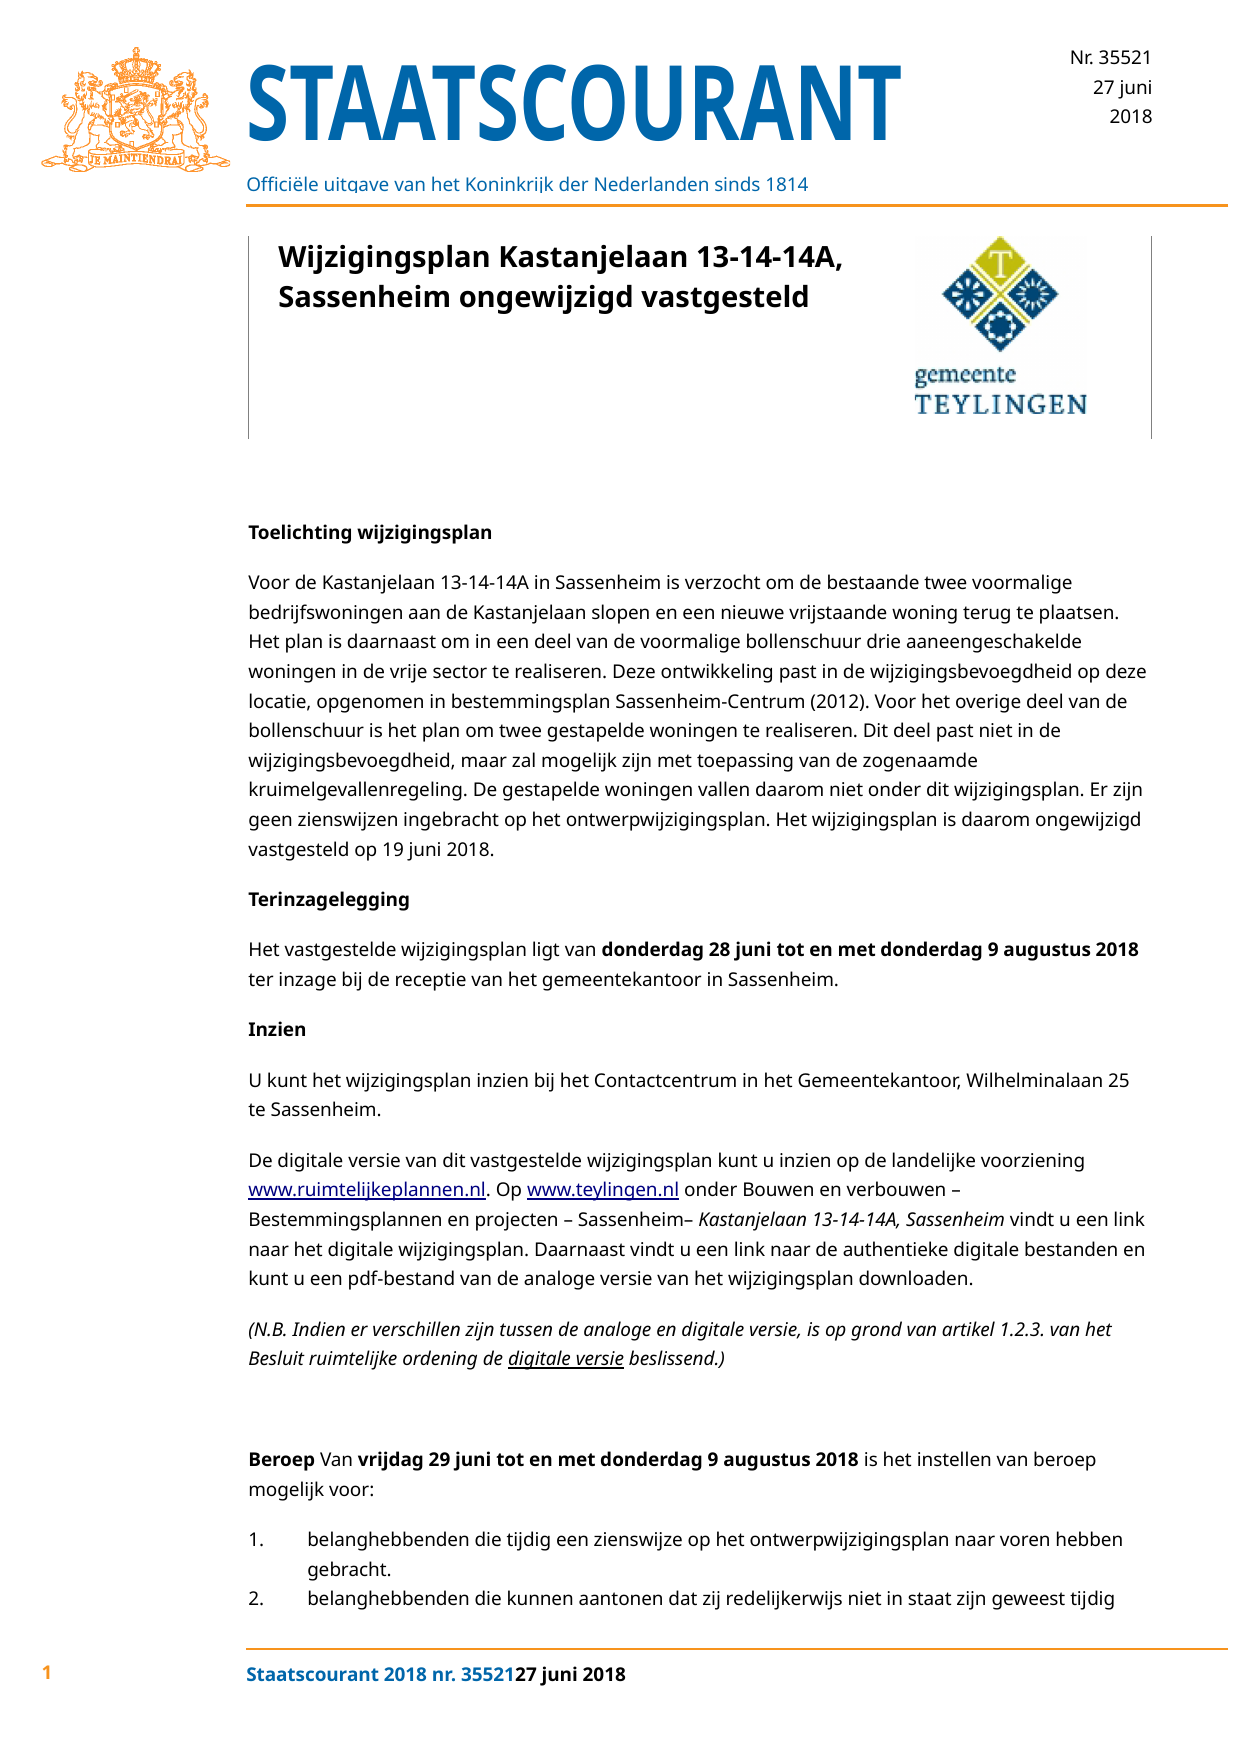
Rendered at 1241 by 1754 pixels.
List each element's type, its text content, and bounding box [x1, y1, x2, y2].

picture [914, 236, 1087, 414]
list belanghebbenden die tijdig een zienswijze op het ontwerpwijzigingsplan naar voren hebben gebracht. [248, 1526, 1152, 1581]
table_header [850, 236, 914, 413]
text Voor de Kastanjelaan 13-14-14A in Sassenheim is verzocht om de bestaande twee voormalige bedrijfswoningen aan de Kastanjelaan slopen en een nieuwe vrijstaande woning terug te plaatsen. Het plan is daarnaast om in een deel van de voormalige bollenschuur drie aaneengeschakelde woningen in de vrije sector te realiseren. Deze ontwikkeling past in de wijzigingsbevoegdheid op deze locatie, opgenomen in bestemmingsplan Sassenheim-Centrum (2012). Voor het overige deel van de bollenschuur is het plan om twee gestapelde woningen te realiseren. Dit deel past niet in de wijzigingsbevoegdheid, maar zal mogelijk zijn met toepassing van de zogenaamde kruimelgevallenregeling. De gestapelde woningen vallen daarom niet onder dit wijzigingsplan. Er zijn geen zienswijzen ingebracht op het ontwerpwijzigingsplan. Het wijzigingsplan is daarom ongewijzigd vastgesteld op 19 juni 2018. [248, 569, 1152, 861]
text Terinzagelegging [248, 886, 1152, 912]
list belanghebbenden die kunnen aantonen dat zij redelijkerwijs niet in staat zijn geweest tij­dig [248, 1585, 1152, 1611]
text (N.B. Indien er verschillen zijn tussen de analoge en digitale versie, is op grond van artikel 1.2.3. van het Besluit ruimtelijke ordening de digitale versie beslissend.) [248, 1316, 1152, 1371]
table_header Wijzigingsplan Kastanjelaan 13-14-14A, Sassenheim ongewijzigd vastgesteld [249, 236, 850, 439]
text De digitale versie van dit vastgestelde wijzigingsplan kunt u inzien op de landelijke voorziening www.ruimtelijkeplannen.nl. Op www.teylingen.nl onder Bouwen en verbouwen – Bestemmingsplannen en projecten – Sassenheim– Kastanjelaan 13-14-14A, Sassenheim vindt u een link naar het digitale wijzigingsplan. Daarnaast vindt u een link naar de authentieke digitale bestanden en kunt u een pdf-bestand van de analoge versie van het wijzigingsplan downloaden. [248, 1147, 1152, 1291]
table_header [850, 414, 1151, 439]
picture [41, 47, 231, 172]
text U kunt het wijzigingsplan inzien bij het Contactcentrum in het Gemeentekantoor, Wilhelminalaan 25 te Sassenheim. [248, 1067, 1152, 1122]
text Beroep Van vrijdag 29 juni tot en met donderdag 9 augustus 2018 is het instellen van be­roep mogelijk voor: [248, 1446, 1152, 1501]
table_header [1087, 236, 1151, 413]
text Toelichting wijzigingsplan [248, 519, 1152, 545]
text Het vastgestelde wijzigingsplan ligt van donderdag 28 juni tot en met donderdag 9 augustus 2018 ter inzage bij de receptie van het gemeentekantoor in Sassenheim. [248, 937, 1152, 992]
text Inzien [248, 1017, 1152, 1042]
